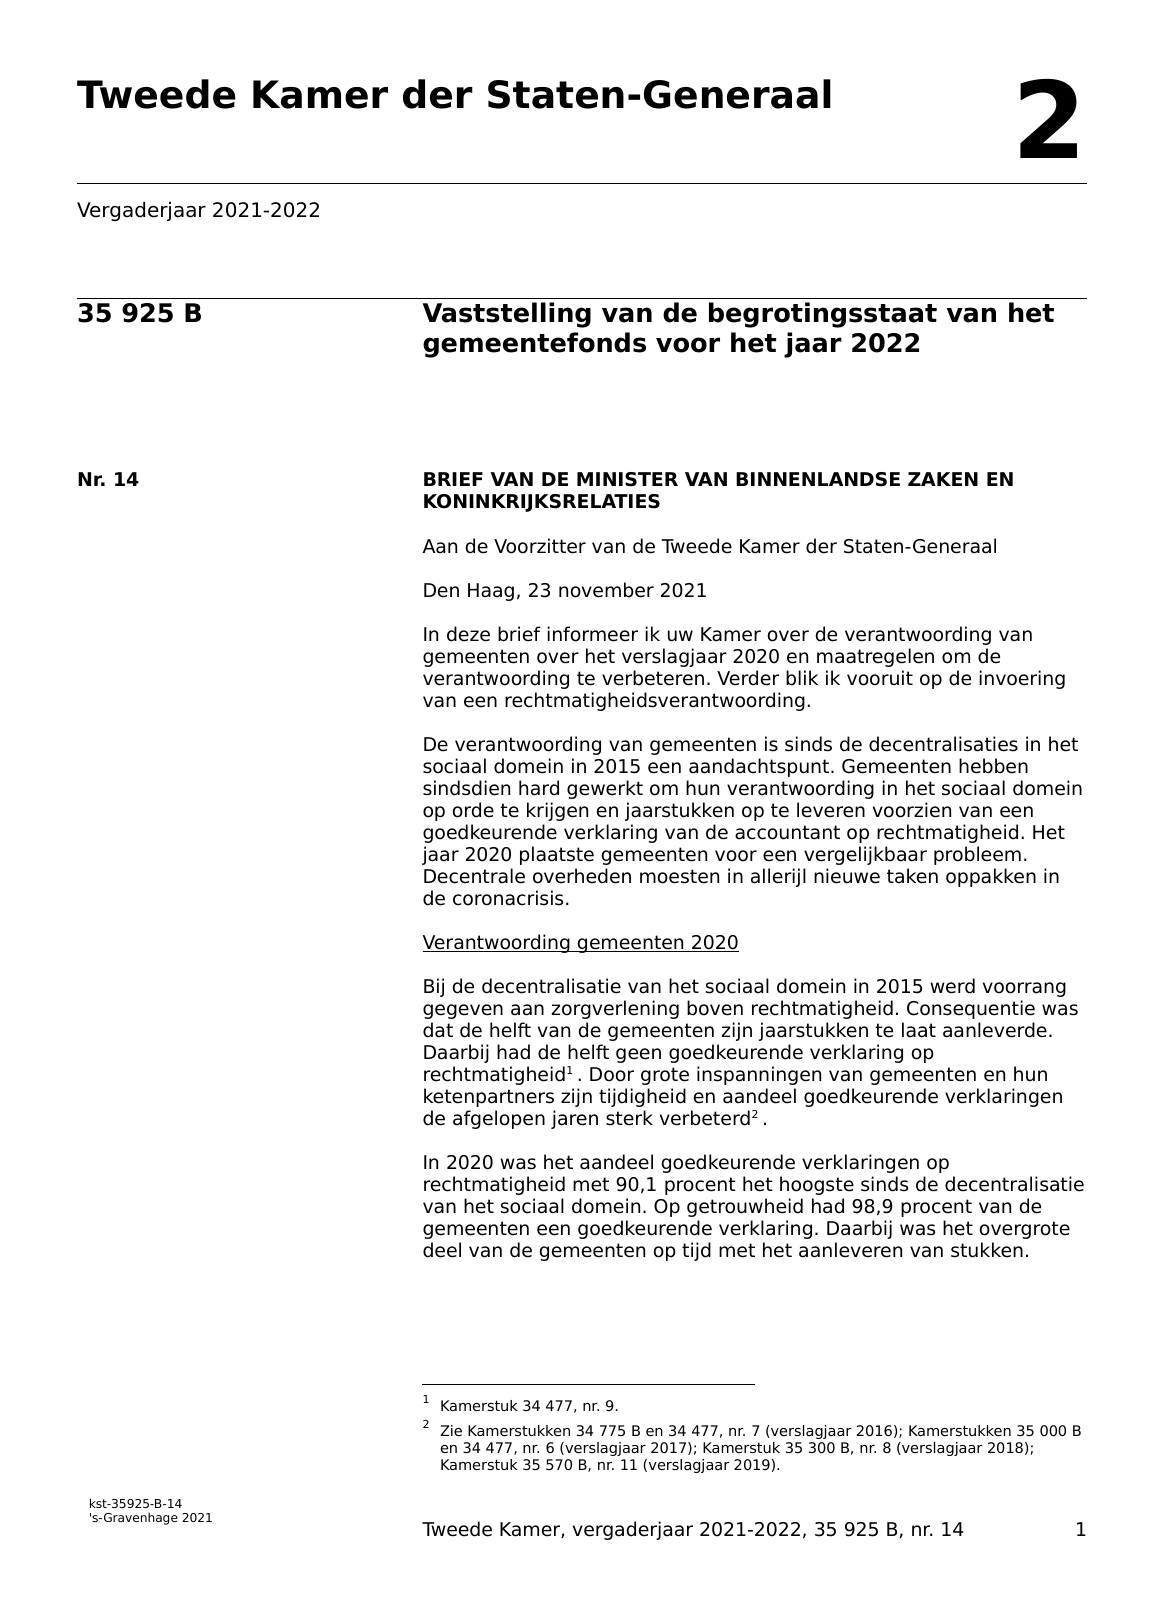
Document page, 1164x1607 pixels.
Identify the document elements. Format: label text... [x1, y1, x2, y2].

text Zie Kamerstukken 34 775 B en 34 477, nr. 7 (verslagjaar 2016); Kamerstukken 35 000 B en 34 477, nr. 6 (verslagjaar 2017); Kamerstuk 35 300 B, nr. 8 (verslagjaar 2018); Kamerstuk 35 570 B, nr. 11 (verslagjaar 2019). [422, 1418, 1087, 1474]
text De verantwoording van gemeenten is sinds de decentralisaties in het sociaal domein in 2015 een aandachtspunt. Gemeenten hebben sindsdien hard gewerkt om hun verantwoording in het sociaal domein op orde te krijgen en jaarstukken op te leveren voorzien van een goedkeurende verklaring van de accountant op rechtmatigheid. Het jaar 2020 plaatste gemeenten voor een vergelijkbaar probleem. Decentrale overheden moesten in allerijl nieuwe taken oppakken in de coronacrisis. [422, 734, 1087, 910]
text 's-Gravenhage 2021 [88, 1511, 323, 1525]
subtitle 35 925 B Vaststelling van de begrotingsstaat van het gemeentefonds voor het jaar 2022 [77, 299, 1087, 358]
text In deze brief informeer ik uw Kamer over de verantwoording van gemeenten over het verslagjaar 2020 en maatregelen om de verantwoording te verbeteren. Verder blik ik vooruit op de invoering van een rechtmatigheidsverantwoording. [422, 624, 1087, 712]
subtitle Nr. 14 BRIEF VAN DE MINISTER VAN BINNENLANDSE ZAKEN EN KONINKRIJKSRELATIES [77, 469, 1087, 513]
text Bij de decentralisatie van het sociaal domein in 2015 werd voorrang gegeven aan zorgverlening boven rechtmatigheid. Consequentie was dat de helft van de gemeenten zijn jaarstukken te laat aanleverde. Daarbij had de helft geen goedkeurende verklaring op rechtmatigheid. Door grote inspanningen van gemeenten en hun ketenpartners zijn tijdigheid en aandeel goedkeurende verklaringen de afgelopen jaren sterk verbeterd. [422, 976, 1087, 1130]
table_cell Vergaderjaar 2021-2022 [77, 184, 1087, 298]
table_header 2 [886, 59, 1087, 183]
text Den Haag, 23 november 2021 [422, 580, 1087, 602]
text In 2020 was het aandeel goedkeurende verklaringen op rechtmatigheid met 90,1 procent het hoogste sinds de decentralisatie van het sociaal domein. Op getrouwheid had 98,9 procent van de gemeenten een goedkeurende verklaring. Daarbij was het overgrote deel van de gemeenten op tijd met het aanleveren van stukken. [422, 1152, 1087, 1262]
text Aan de Voorzitter van de Tweede Kamer der Staten-Generaal [422, 536, 1087, 557]
text kst-35925-B-14 [88, 1497, 323, 1511]
text Kamerstuk 34 477, nr. 9. [422, 1393, 1087, 1416]
table_header Tweede Kamer der Staten-Generaal [77, 59, 886, 183]
subtitle Verantwoording gemeenten 2020 [422, 932, 1087, 954]
